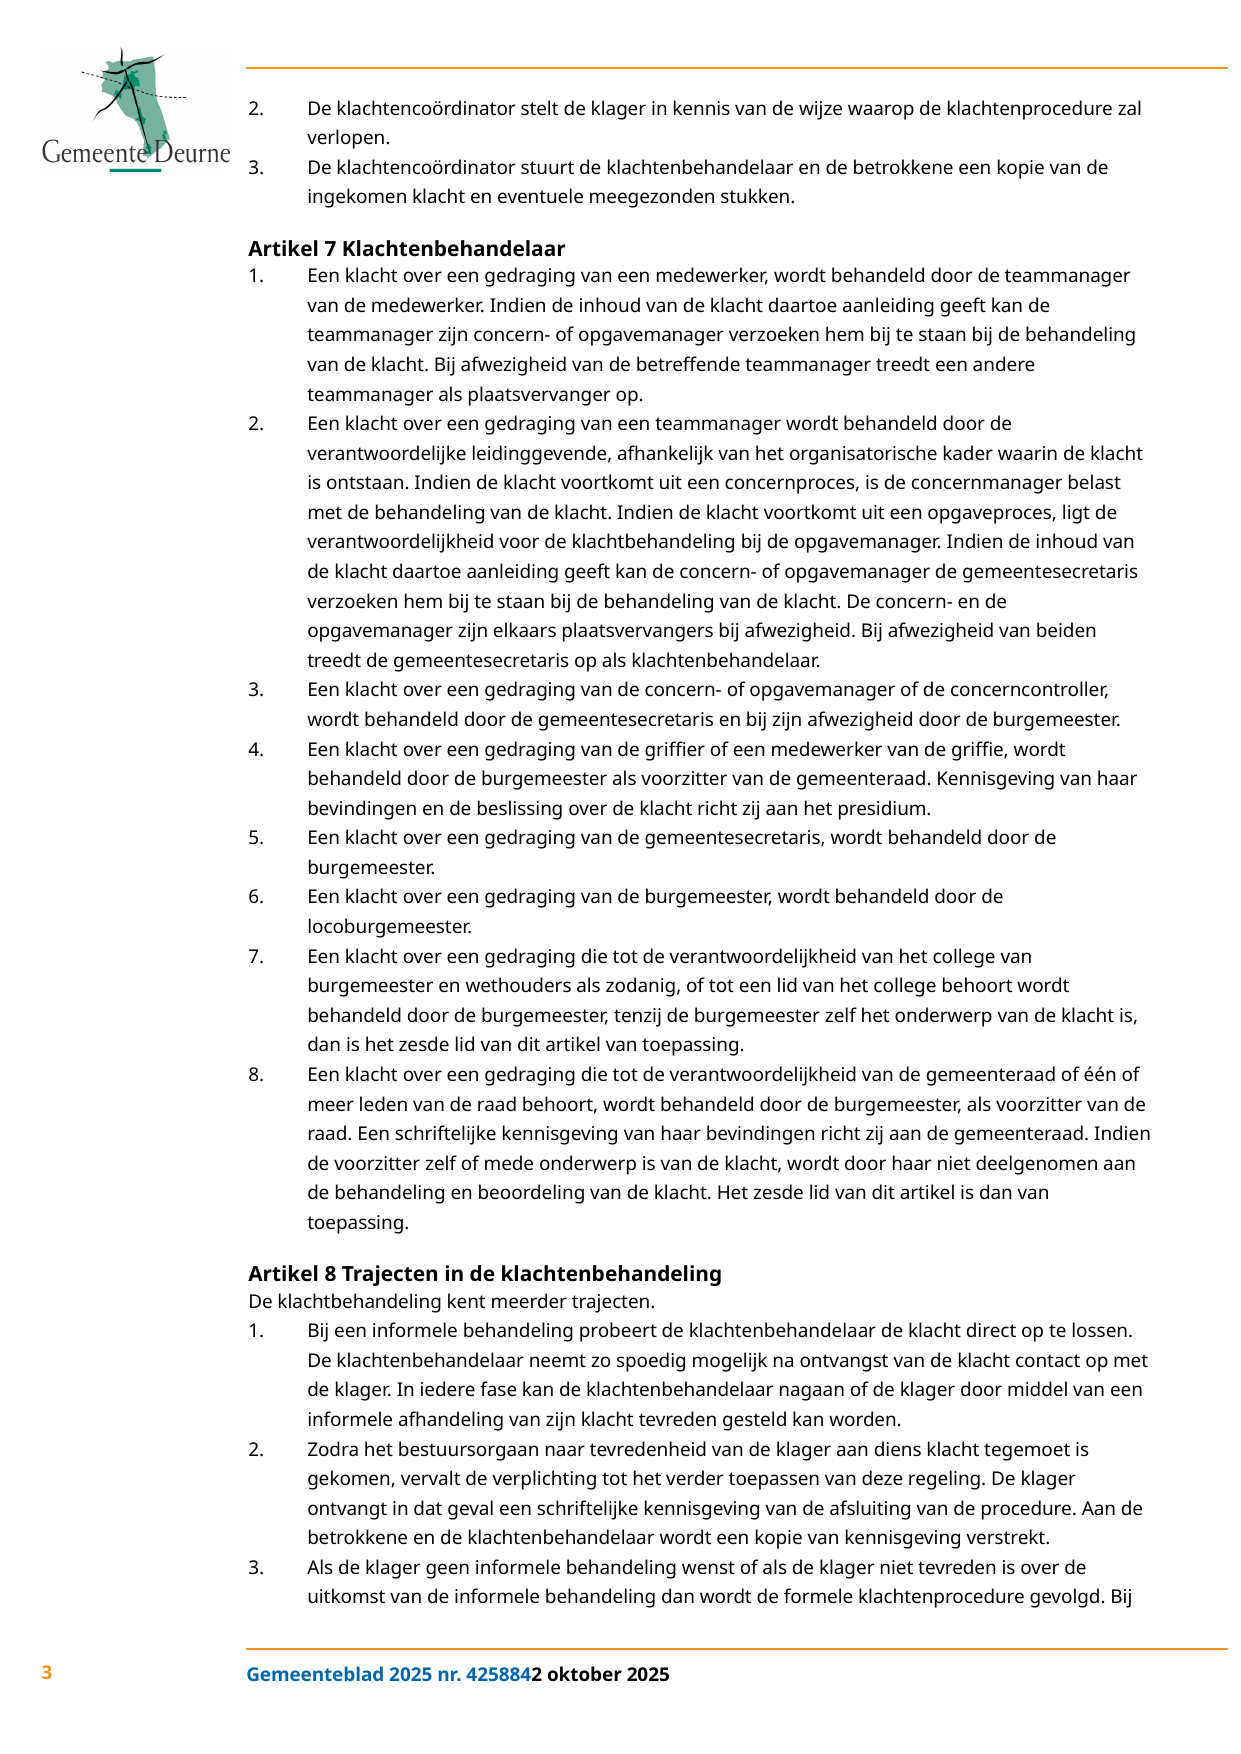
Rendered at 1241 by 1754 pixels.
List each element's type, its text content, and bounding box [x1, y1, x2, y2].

picture [41, 47, 231, 172]
list Een klacht over een gedraging van de gemeentesecretaris, wordt behandeld door de burgemeester. [248, 824, 1152, 880]
list De klachtencoördinator stelt de klager in kennis van de wijze waarop de klachtenprocedure zal verlopen. [248, 95, 1152, 150]
list De klachtencoördinator stuurt de klachtenbehandelaar en de betrokkene een kopie van de ingekomen klacht en eventuele meegezonden stukken. [248, 154, 1152, 209]
list Een klacht over een gedraging van de concern- of opgavemanager of de concerncontroller, wordt behandeld door de gemeentesecretaris en bij zijn afwezigheid door de burgemeester. [248, 677, 1152, 732]
text Artikel 8 Trajecten in de klachtenbehandeling [248, 1259, 1152, 1288]
list Een klacht over een gedraging van de griffier of een medewerker van de griffie, wordt behandeld door de burgemeester als voorzitter van de gemeenteraad. Kennisgeving van haar bevindingen en de beslissing over de klacht richt zij aan het presidium. [248, 736, 1152, 821]
list Een klacht over een gedraging die tot de verantwoordelijkheid van de gemeenteraad of één of meer leden van de raad behoort, wordt behandeld door de burgemeester, als voorzitter van de raad. Een schriftelijke kennisgeving van haar bevindingen richt zij aan de gemeenteraad. Indien de voorzitter zelf of mede onderwerp is van de klacht, wordt door haar niet deelgenomen aan de behandeling en beoordeling van de klacht. Het zesde lid van dit artikel is dan van toepassing. [248, 1061, 1152, 1235]
list Een klacht over een gedraging van een teammanager wordt behandeld door de verantwoordelijke leidinggevende, afhankelijk van het organisatorische kader waarin de klacht is ontstaan. Indien de klacht voortkomt uit een concernproces, is de concernmanager belast met de behandeling van de klacht. Indien de klacht voortkomt uit een opgaveproces, ligt de verantwoordelijkheid voor de klachtbehandeling bij de opgavemanager. Indien de inhoud van de klacht daartoe aanleiding geeft kan de concern- of opgavemanager de gemeentesecretaris verzoeken hem bij te staan bij de behandeling van de klacht. De concern- en de opgavemanager zijn elkaars plaatsvervangers bij afwezigheid. Bij afwezigheid van beiden treedt de gemeentesecretaris op als klachtenbehandelaar. [248, 410, 1152, 673]
text Artikel 7 Klachtenbehandelaar [248, 234, 1152, 262]
list Als de klager geen informele behandeling wenst of als de klager niet tevreden is over de uitkomst van de informele behandeling dan wordt de formele klachtenprocedure gevolgd. Bij [248, 1554, 1152, 1609]
list Een klacht over een gedraging van de burgemeester, wordt behandeld door de locoburgemeester. [248, 884, 1152, 939]
list Een klacht over een gedraging die tot de verantwoordelijkheid van het college van burgemeester en wethouders als zodanig, of tot een lid van het college behoort wordt behandeld door de burgemeester, tenzij de burgemeester zelf het onderwerp van de klacht is, dan is het zesde lid van dit artikel van toepassing. [248, 943, 1152, 1057]
list Bij een informele behandeling probeert de klachtenbehandelaar de klacht direct op te lossen. De klachtenbehandelaar neemt zo spoedig mogelijk na ontvangst van de klacht contact op met de klager. In iedere fase kan de klachtenbehandelaar nagaan of de klager door middel van een informele afhandeling van zijn klacht tevreden gesteld kan worden. [248, 1317, 1152, 1432]
list Zodra het bestuursorgaan naar tevredenheid van de klager aan diens klacht tegemoet is gekomen, vervalt de verplichting tot het verder toepassen van deze regeling. De klager ontvangt in dat geval een schriftelijke kennisgeving van de afsluiting van de procedure. Aan de betrokkene en de klachtenbehandelaar wordt een kopie van kennisgeving verstrekt. [248, 1436, 1152, 1550]
list Een klacht over een gedraging van een medewerker, wordt behandeld door de teammanager van de medewerker. Indien de inhoud van de klacht daartoe aanleiding geeft kan de teammanager zijn concern- of opgavemanager verzoeken hem bij te staan bij de behandeling van de klacht. Bij afwezigheid van de betreffende teammanager treedt een andere teammanager als plaatsvervanger op. [248, 262, 1152, 406]
text De klachtbehandeling kent meerder trajecten. [248, 1288, 1152, 1314]
